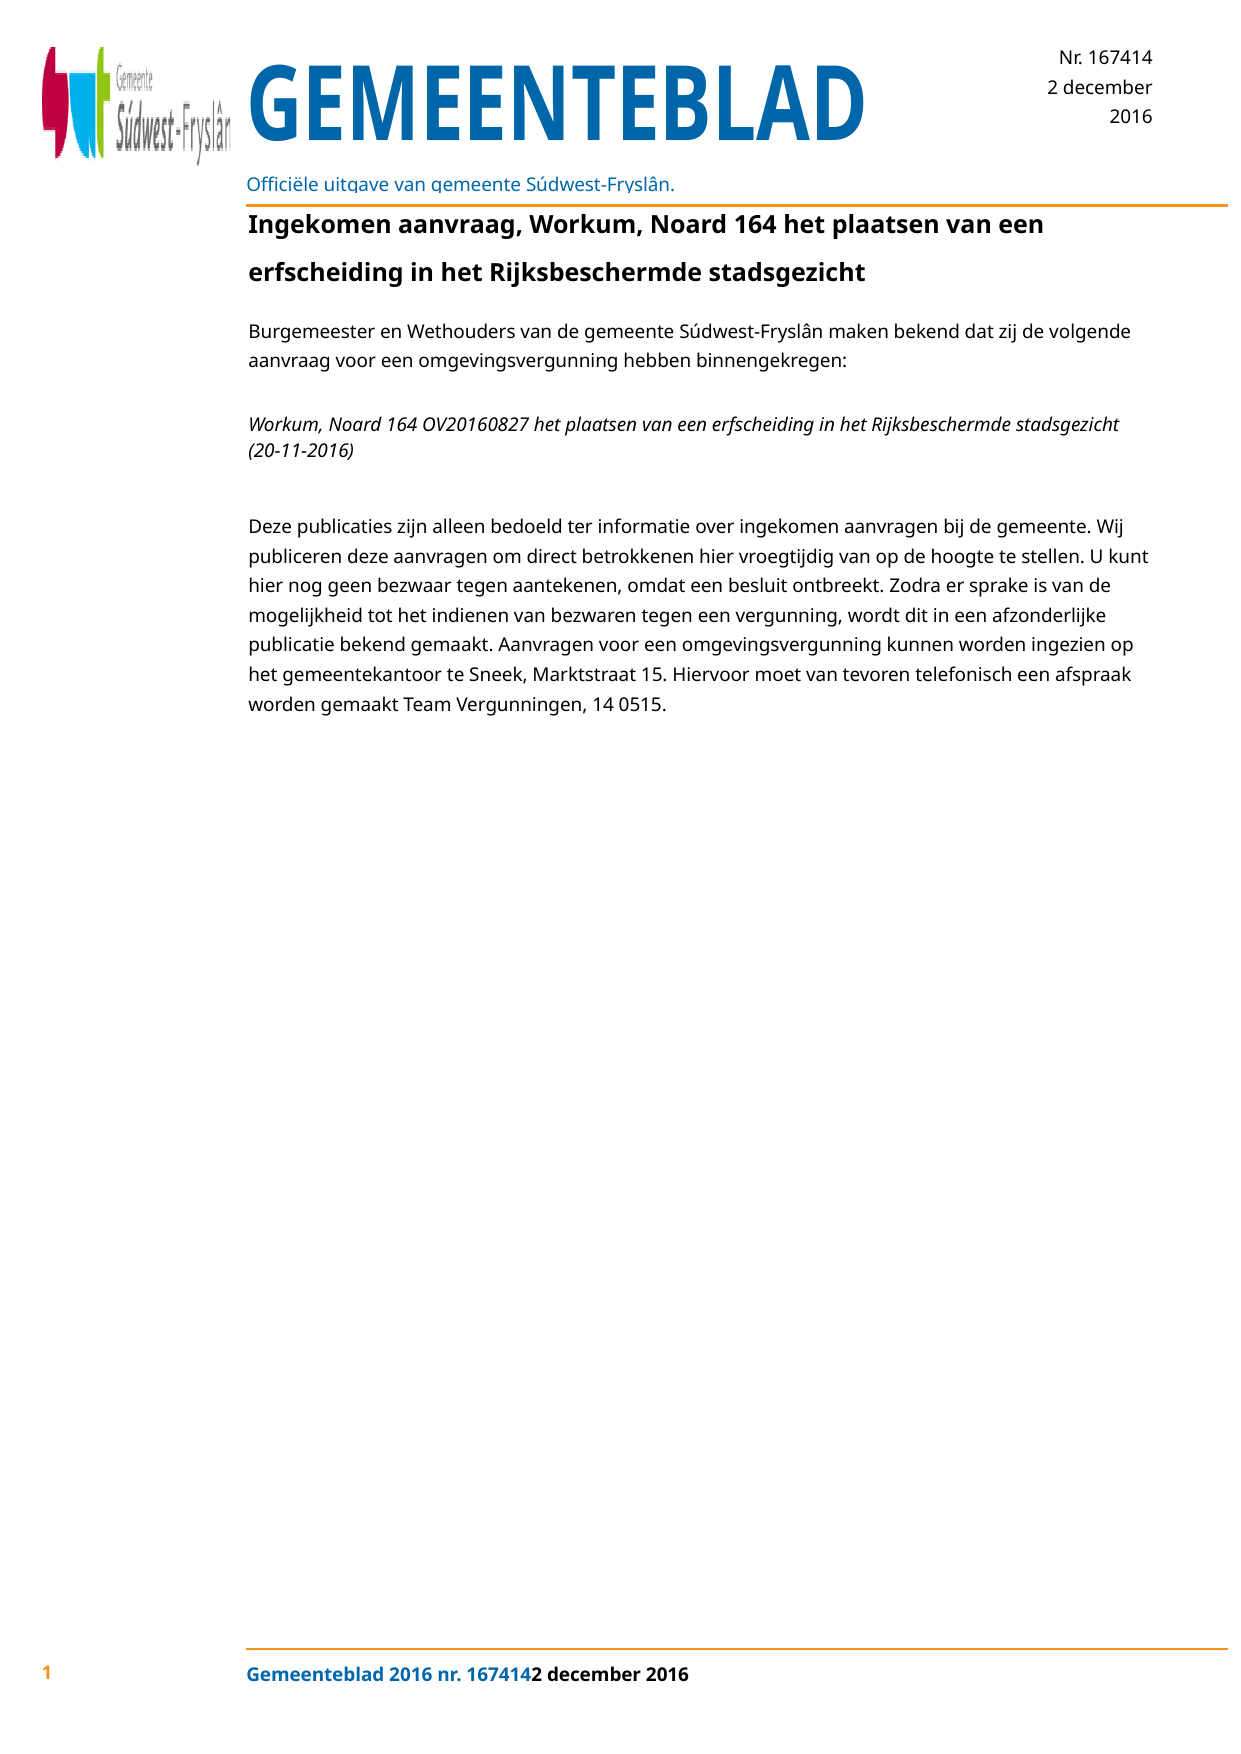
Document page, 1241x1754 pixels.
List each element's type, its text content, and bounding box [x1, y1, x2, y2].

text Burgemeester en Wethouders van de gemeente Súdwest-Fryslân maken bekend dat zij de volgende aanvraag voor een omgevingsvergunning hebben binnengekregen: [248, 318, 1152, 373]
picture [41, 47, 231, 172]
text Ingekomen aanvraag, Workum, Noard 164 het plaatsen van een erfscheiding in het Rijksbeschermde stadsgezicht [248, 207, 1152, 288]
text Workum, Noard 164 OV20160827 het plaatsen van een erfscheiding in het Rijksbeschermde stadsgezicht (20-11-2016) [248, 411, 1152, 463]
text Deze publicaties zijn alleen bedoeld ter informatie over ingekomen aanvragen bij de gemeente. Wij publiceren deze aanvragen om direct betrokkenen hier vroegtijdig van op de hoogte te stellen. U kunt hier nog geen bezwaar tegen aantekenen, omdat een besluit ontbreekt. Zodra er sprake is van de mogelijkheid tot het indienen van bezwaren tegen een vergunning, wordt dit in een afzonderlijke publicatie bekend gemaakt. Aanvragen voor een omgevingsvergunning kunnen worden ingezien op het gemeentekantoor te Sneek, Marktstraat 15. Hiervoor moet van tevoren telefonisch een afspraak worden gemaakt Team Vergunningen, 14 0515. [248, 513, 1152, 717]
